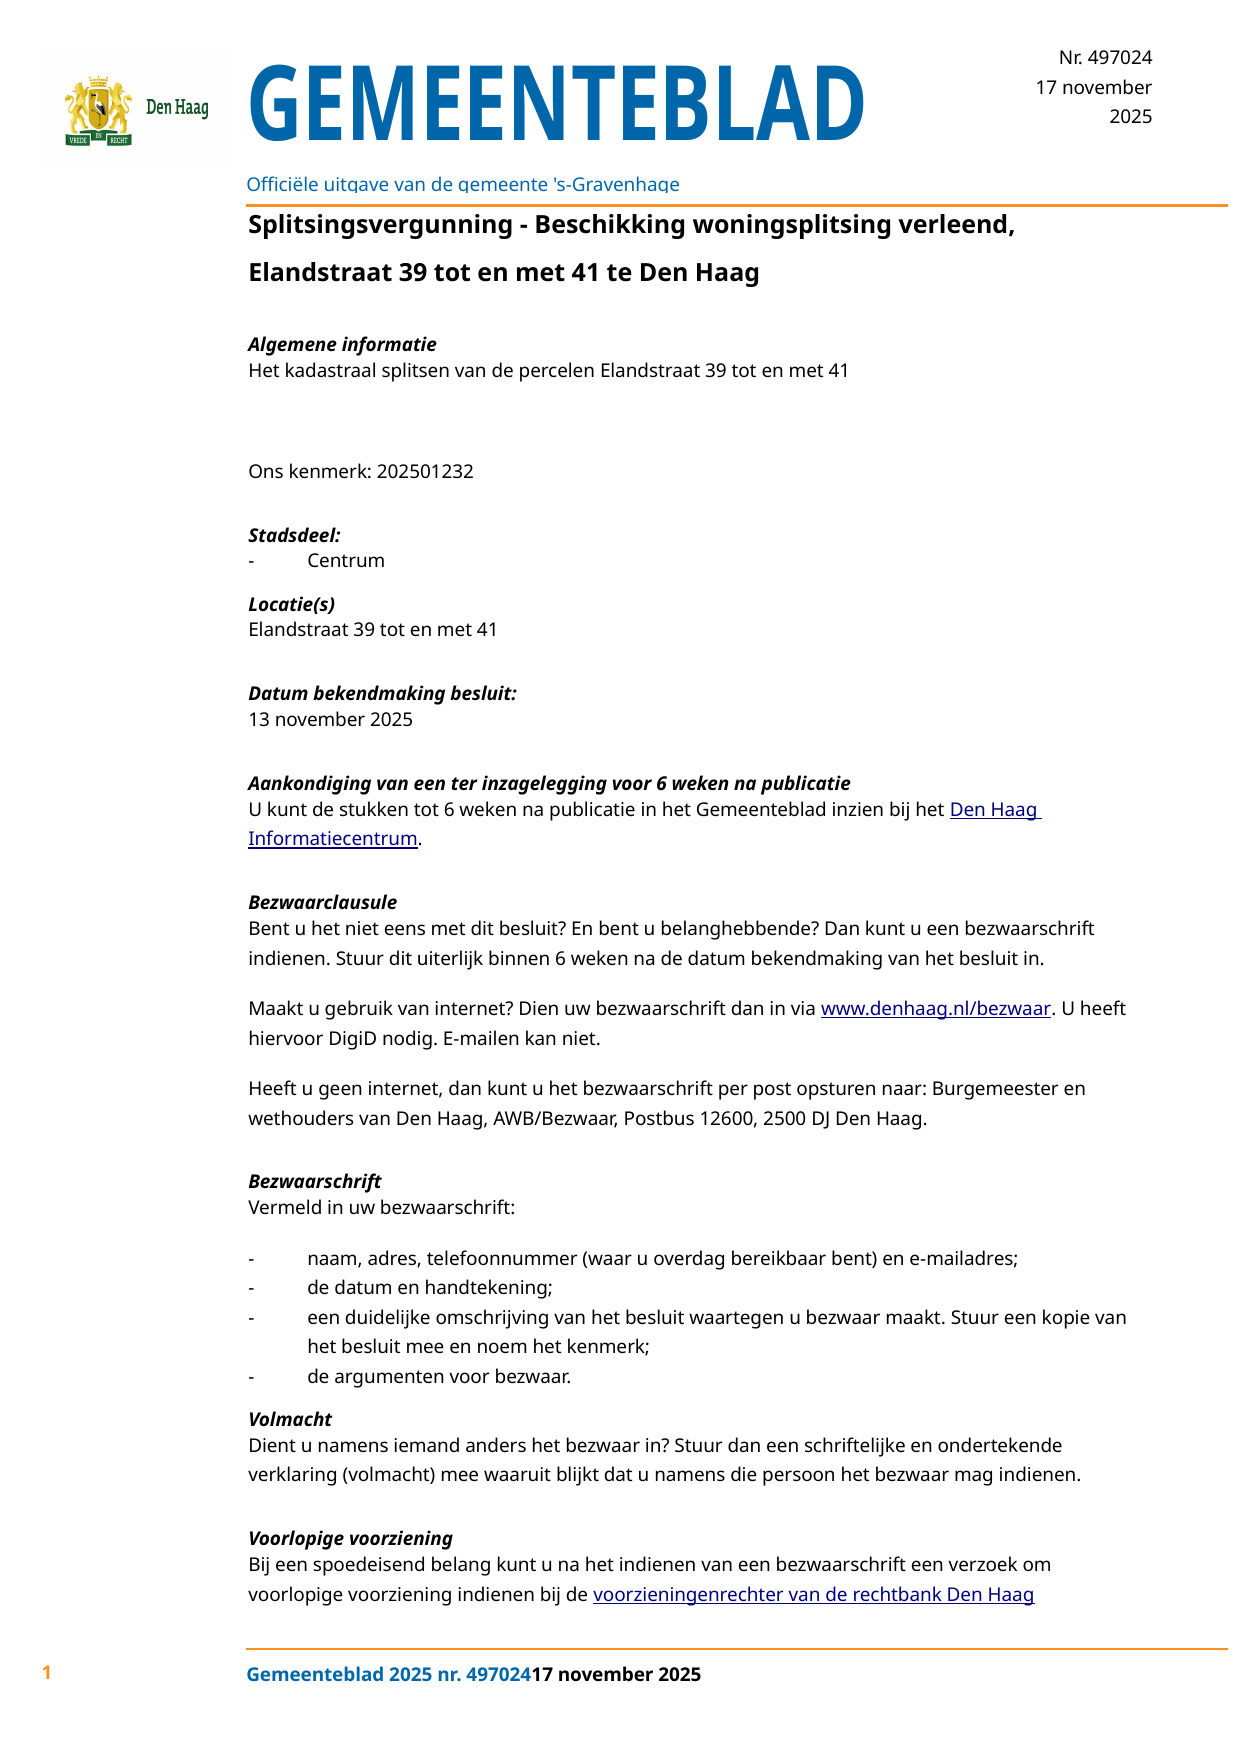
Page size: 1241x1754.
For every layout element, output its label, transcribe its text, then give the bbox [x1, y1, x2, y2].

text Het kadastraal splitsen van de percelen Elandstraat 39 tot en met 41 [248, 357, 1152, 383]
text Datum bekendmaking besluit: [248, 681, 1152, 706]
list een duidelijke omschrijving van het besluit waartegen u bezwaar maakt. Stuur een kopie van het besluit mee en noem het kenmerk; [248, 1304, 1152, 1359]
text Aankondiging van een ter inzagelegging voor 6 weken na publicatie [248, 770, 1152, 796]
text Maakt u gebruik van internet? Dien uw bezwaarschrift dan in via www.denhaag.nl/bezwaar. U heeft hiervoor DigiD nodig. E-mailen kan niet. [248, 995, 1152, 1051]
text Heeft u geen internet, dan kunt u het bezwaarschrift per post opsturen naar: Burgemeester en wethouders van Den Haag, AWB/Bezwaar, Postbus 12600, 2500 DJ Den Haag. [248, 1075, 1152, 1131]
list naam, adres, telefoonnummer (waar u overdag bereikbaar bent) en e-mailadres; [248, 1245, 1152, 1271]
text Stadsdeel: [248, 522, 1152, 548]
text Bezwaarschrift [248, 1169, 1152, 1194]
text Locatie(s) [248, 591, 1152, 617]
list de argumenten voor bezwaar. [248, 1363, 1152, 1389]
text Voorlopige voorziening [248, 1526, 1152, 1551]
text Ons kenmerk: 202501232 [248, 458, 1152, 484]
text Bent u het niet eens met dit besluit? En bent u belanghebbende? Dan kunt u een bezwaarschrift indienen. Stuur dit uiterlijk binnen 6 weken na de datum bekendmaking van het besluit in. [248, 915, 1152, 971]
text Bezwaarclausule [248, 889, 1152, 915]
text Bij een spoedeisend belang kunt u na het indienen van een bezwaarschrift een verzoek om voorlopige voorziening indienen bij de voorzieningenrechter van de rechtbank Den Haag [248, 1551, 1152, 1607]
text U kunt de stukken tot 6 weken na publicatie in het Gemeenteblad inzien bij het Den Haag Informatiecentrum. [248, 796, 1152, 851]
picture [41, 47, 231, 172]
list de datum en handtekening; [248, 1274, 1152, 1300]
text Elandstraat 39 tot en met 41 [248, 617, 1152, 642]
text Vermeld in uw bezwaarschrift: [248, 1194, 1152, 1220]
list Centrum [248, 548, 1152, 573]
text Algemene informatie [248, 331, 1152, 357]
text 13 november 2025 [248, 706, 1152, 732]
text Dient u namens iemand anders het bezwaar in? Stuur dan een schriftelijke en ondertekende verklaring (volmacht) mee waaruit blijkt dat u namens die persoon het bezwaar mag indienen. [248, 1432, 1152, 1487]
text Splitsingsvergunning - Beschikking woningsplitsing verleend, Elandstraat 39 tot en met 41 te Den Haag [248, 207, 1152, 288]
text Volmacht [248, 1406, 1152, 1432]
